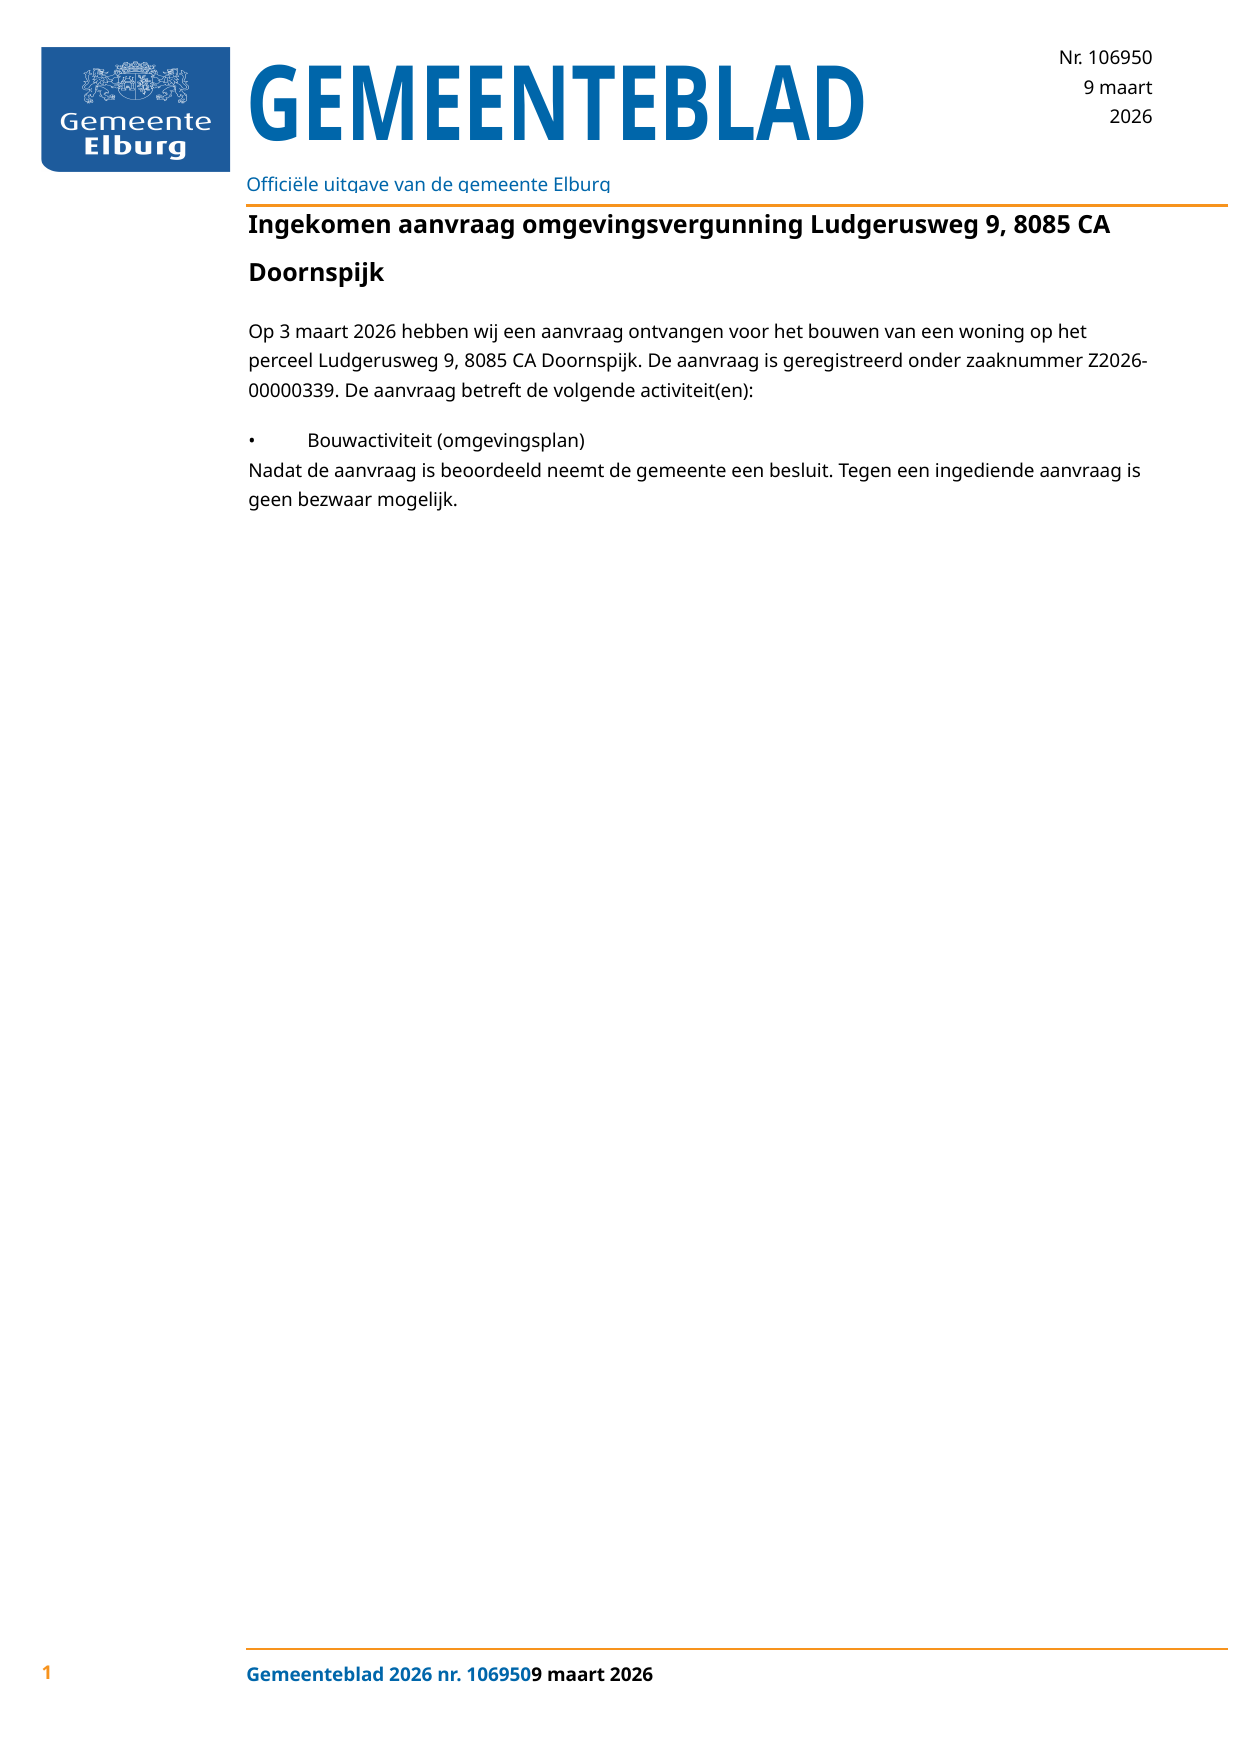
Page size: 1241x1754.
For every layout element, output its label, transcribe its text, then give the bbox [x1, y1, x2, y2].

list Bouwactiviteit (omgevingsplan) [248, 427, 1152, 453]
text Ingekomen aanvraag omgevingsvergunning Ludgerusweg 9, 8085 CA Doornspijk [248, 207, 1152, 288]
text Nadat de aanvraag is beoordeeld neemt de gemeente een besluit. Tegen een ingediende aanvraag is geen bezwaar mogelijk. [248, 457, 1152, 512]
picture [41, 47, 231, 172]
text Op 3 maart 2026 hebben wij een aanvraag ontvangen voor het bouwen van een woning op het perceel Ludgerusweg 9, 8085 CA Doornspijk. De aanvraag is geregistreerd onder zaaknummer Z2026-00000339. De aanvraag betreft de volgende activiteit(en): [248, 318, 1152, 403]
